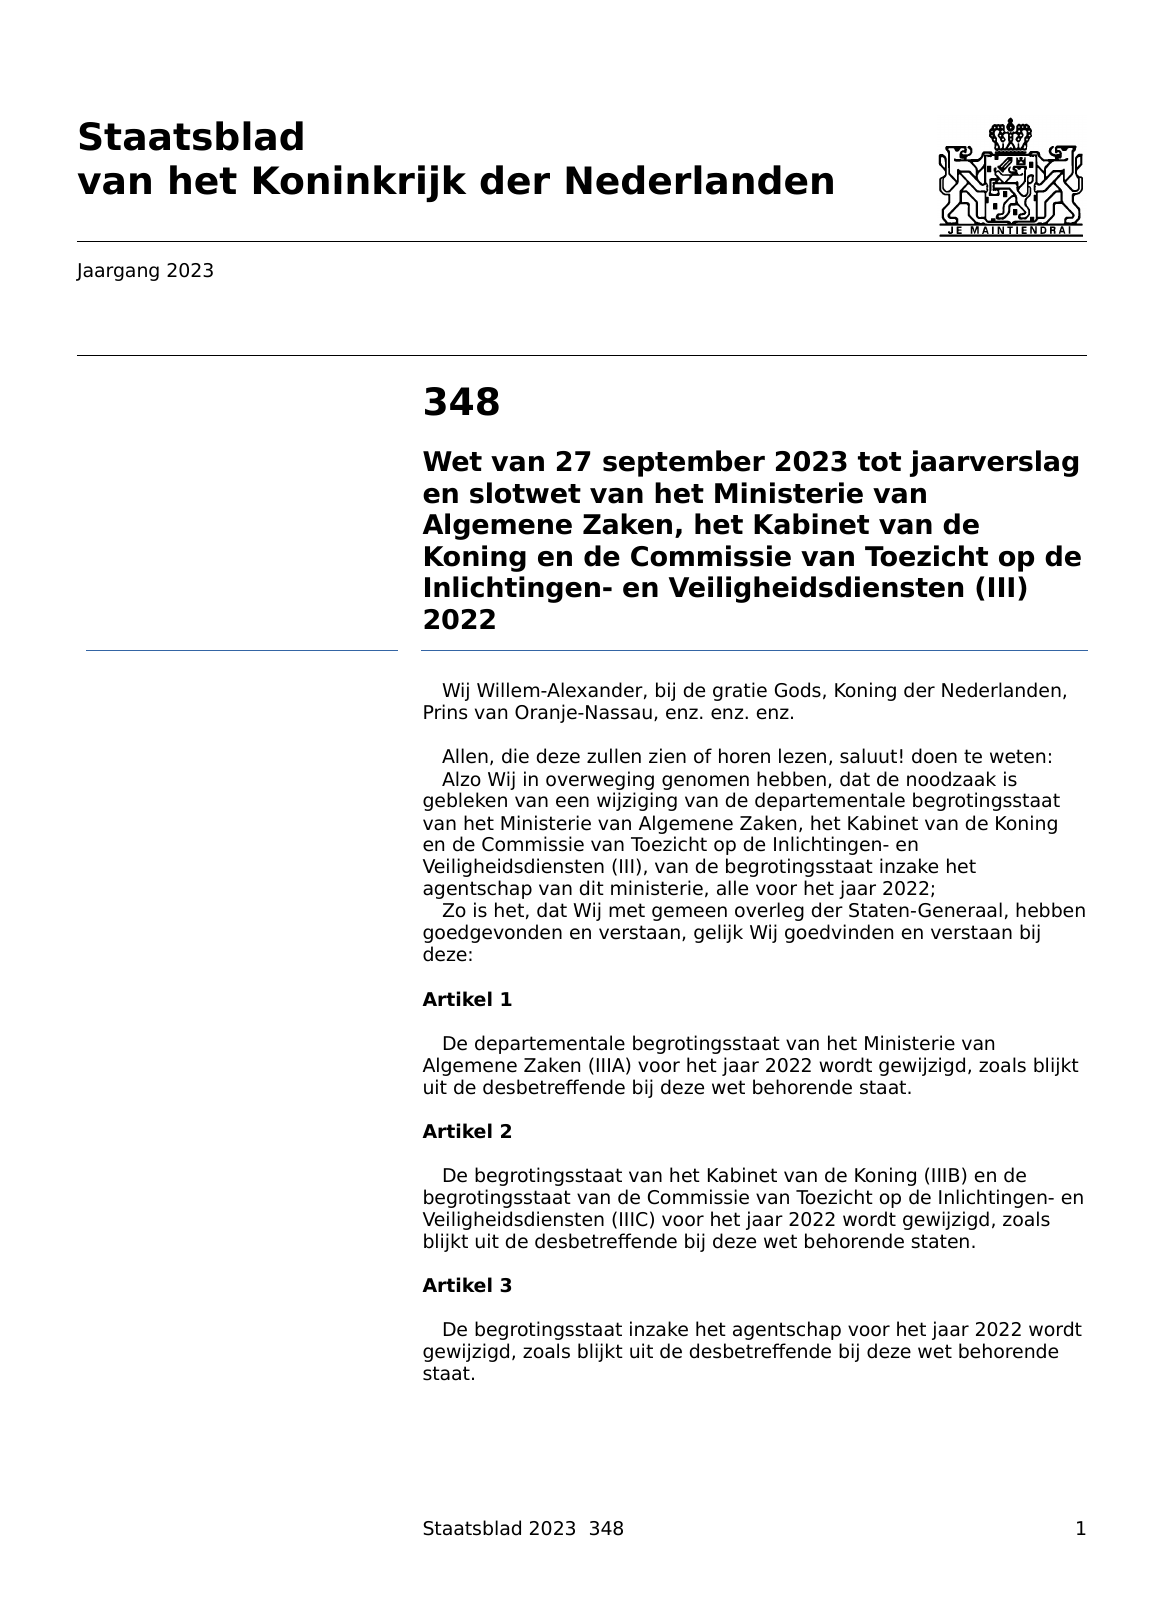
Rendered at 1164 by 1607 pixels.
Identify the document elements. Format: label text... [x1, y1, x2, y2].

table_cell Jaargang 2023 [77, 242, 1087, 355]
text Zo is het, dat Wij met gemeen overleg der Staten-Generaal, hebben goedgevonden en verstaan, gelijk Wij goedvinden en verstaan bij deze: [422, 900, 1087, 966]
text De begrotingsstaat van het Kabinet van de Koning (IIIB) en de begrotingsstaat van de Commissie van Toezicht op de Inlichtingen- en Veiligheidsdiensten (IIIC) voor het jaar 2022 wordt gewijzigd, zoals blijkt uit de desbetreffende bij deze wet behorende staten. [422, 1165, 1087, 1253]
text De departementale begrotingsstaat van het Ministerie van Algemene Zaken (IIIA) voor het jaar 2022 wordt gewijzigd, zoals blijkt uit de desbetreffende bij deze wet behorende staat. [422, 1033, 1087, 1098]
text De begrotingsstaat inzake het agentschap voor het jaar 2022 wordt gewijzigd, zoals blijkt uit de desbetreffende bij deze wet behorende staat. [422, 1319, 1087, 1385]
table_header Staatsblad van het Koninkrijk der Nederlanden [77, 100, 886, 241]
text Alzo Wij in overweging genomen hebben, dat de noodzaak is gebleken van een wijziging van de departementale begrotingsstaat van het Ministerie van Algemene Zaken, het Kabinet van de Koning en de Commissie van Toezicht op de Inlichtingen- en Veiligheidsdiensten (III), van de begrotingsstaat inzake het agentschap van dit ministerie, alle voor het jaar 2022; [422, 768, 1087, 900]
subtitle Artikel 1 [422, 988, 1087, 1010]
text Allen, die deze zullen zien of horen lezen, saluut! doen te weten: [422, 746, 1087, 768]
text Wij Willem-Alexander, bij de gratie Gods, Koning der Nederlanden, Prins van Oranje-Nassau, enz. enz. enz. [422, 680, 1087, 724]
picture [936, 115, 1087, 240]
subtitle Artikel 2 [422, 1121, 1087, 1143]
table_header [886, 100, 1087, 241]
subtitle Artikel 3 [422, 1275, 1087, 1297]
subtitle 348 [422, 381, 1087, 424]
text Wet van 27 september 2023 tot jaarverslag en slotwet van het Ministerie van Algemene Zaken, het Kabinet van de Koning en de Commissie van Toezicht op de Inlichtingen- en Veiligheidsdiensten (III) 2022 [422, 447, 1087, 636]
